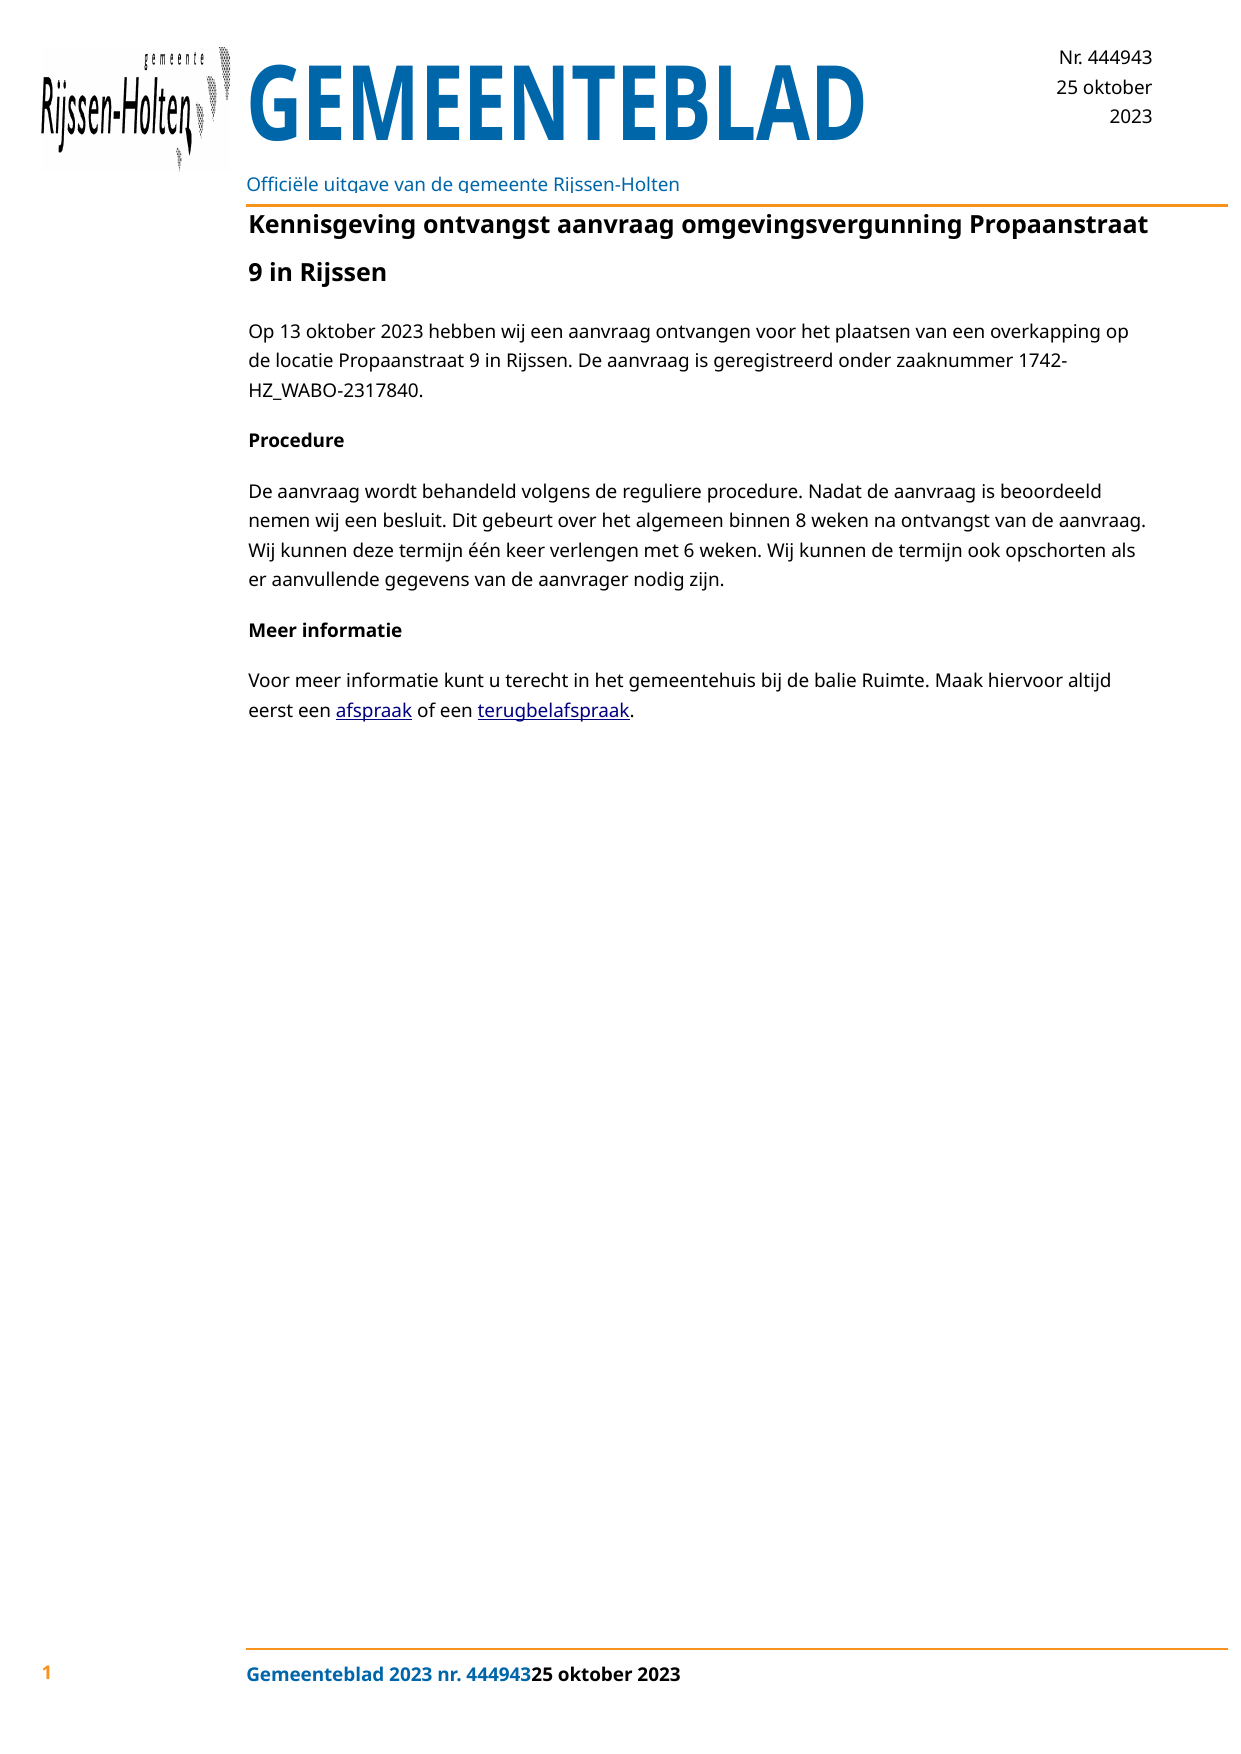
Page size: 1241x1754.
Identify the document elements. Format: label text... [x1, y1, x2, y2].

text Op 13 oktober 2023 hebben wij een aanvraag ontvangen voor het plaatsen van een overkapping op de locatie Propaanstraat 9 in Rijssen. De aanvraag is geregistreerd onder zaaknummer 1742-HZ_WABO-2317840. [248, 318, 1152, 403]
text Kennisgeving ontvangst aanvraag omgevingsvergunning Propaanstraat 9 in Rijssen [248, 207, 1152, 288]
text De aanvraag wordt behandeld volgens de reguliere procedure. Nadat de aanvraag is beoordeeld nemen wij een besluit. Dit gebeurt over het algemeen binnen 8 weken na ontvangst van de aanvraag. Wij kunnen deze termijn één keer verlengen met 6 weken. Wij kunnen de termijn ook opschorten als er aanvullende gegevens van de aanvrager nodig zijn. [248, 478, 1152, 592]
text Meer informatie [248, 617, 1152, 643]
picture [41, 47, 231, 172]
text Procedure [248, 427, 1152, 453]
text Voor meer informatie kunt u terecht in het gemeentehuis bij de balie Ruimte. Maak hiervoor altijd eerst een afspraak of een terugbelafspraak. [248, 667, 1152, 723]
